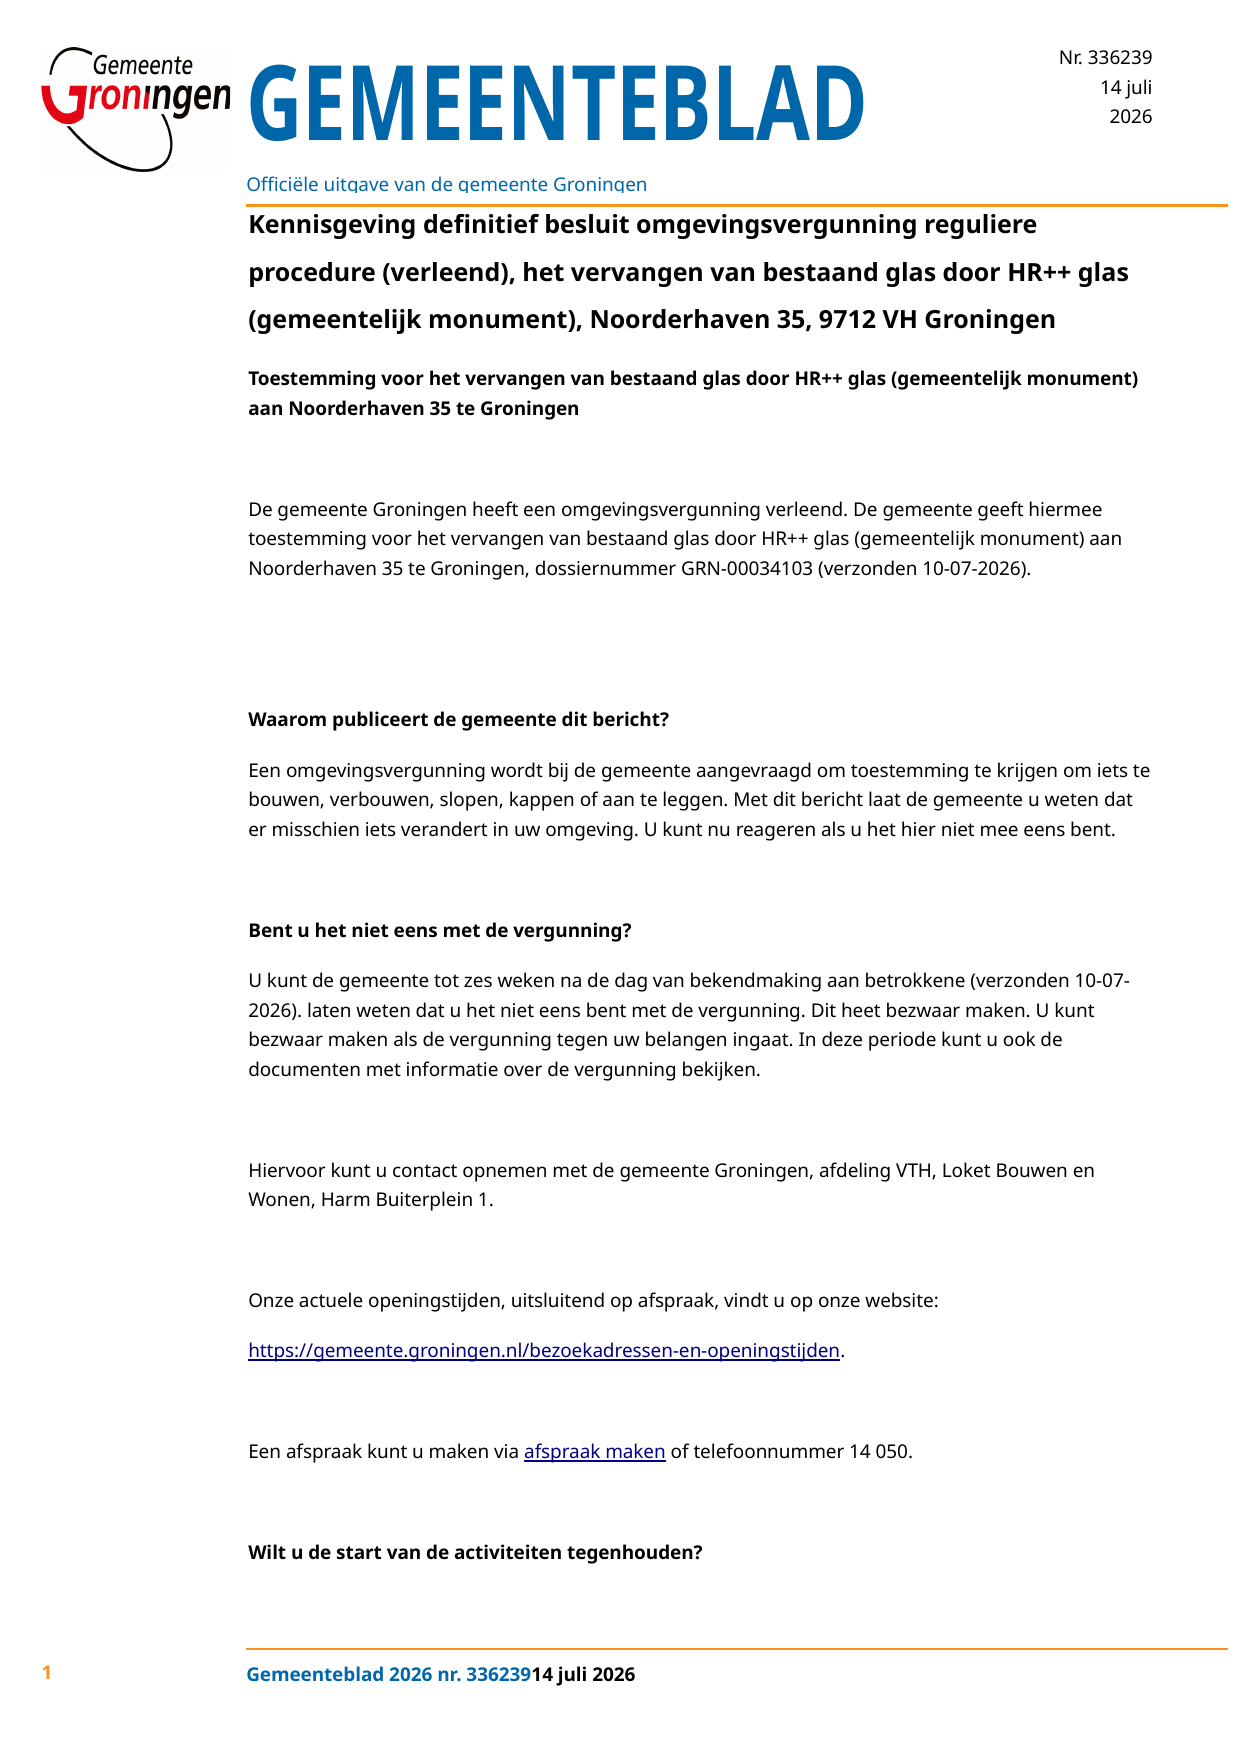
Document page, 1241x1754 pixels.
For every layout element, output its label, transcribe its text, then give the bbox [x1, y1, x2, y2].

text Waarom publiceert de gemeente dit bericht? [248, 706, 1152, 732]
text Hiervoor kunt u contact opnemen met de gemeente Groningen, afdeling VTH, Loket Bouwen en Wonen, Harm Buiterplein 1. [248, 1157, 1152, 1212]
text Toestemming voor het vervangen van bestaand glas door HR++ glas (gemeentelijk monument) aan Noorderhaven 35 te Groningen [248, 366, 1152, 421]
text Bent u het niet eens met de vergunning? [248, 917, 1152, 942]
text De gemeente Groningen heeft een omgevingsvergunning verleend. De gemeente geeft hiermee toestemming voor het vervangen van bestaand glas door HR++ glas (gemeentelijk monument) aan Noorderhaven 35 te Groningen, dossiernummer GRN-00034103 (verzonden 10-07-2026). [248, 496, 1152, 581]
text U kunt de gemeente tot zes weken na de dag van bekendmaking aan betrokkene (verzonden 10-07-2026). laten weten dat u het niet eens bent met de vergunning. Dit heet bezwaar maken. U kunt bezwaar maken als de vergunning tegen uw belangen ingaat. In deze periode kunt u ook de documenten met informatie over de vergunning bekijken. [248, 967, 1152, 1082]
text Wilt u de start van de activiteiten tegenhouden? [248, 1539, 1152, 1565]
text Een omgevingsvergunning wordt bij de gemeente aangevraagd om toestemming te krijgen om iets te bouwen, verbouwen, slopen, kappen of aan te leggen. Met dit bericht laat de gemeente u weten dat er misschien iets verandert in uw omgeving. U kunt nu reageren als u het hier niet mee eens bent. [248, 757, 1152, 842]
text https://gemeente.groningen.nl/bezoekadressen-en-openingstijden. [248, 1338, 1152, 1363]
text Kennisgeving definitief besluit omgevingsvergunning reguliere procedure (verleend), het vervangen van bestaand glas door HR++ glas (gemeentelijk monument), Noorderhaven 35, 9712 VH Groningen [248, 207, 1152, 336]
text Een afspraak kunt u maken via afspraak maken of telefoonnummer 14 050. [248, 1438, 1152, 1464]
picture [41, 47, 231, 172]
text Onze actuele openingstijden, uitsluitend op afspraak, vindt u op onze website: [248, 1287, 1152, 1313]
